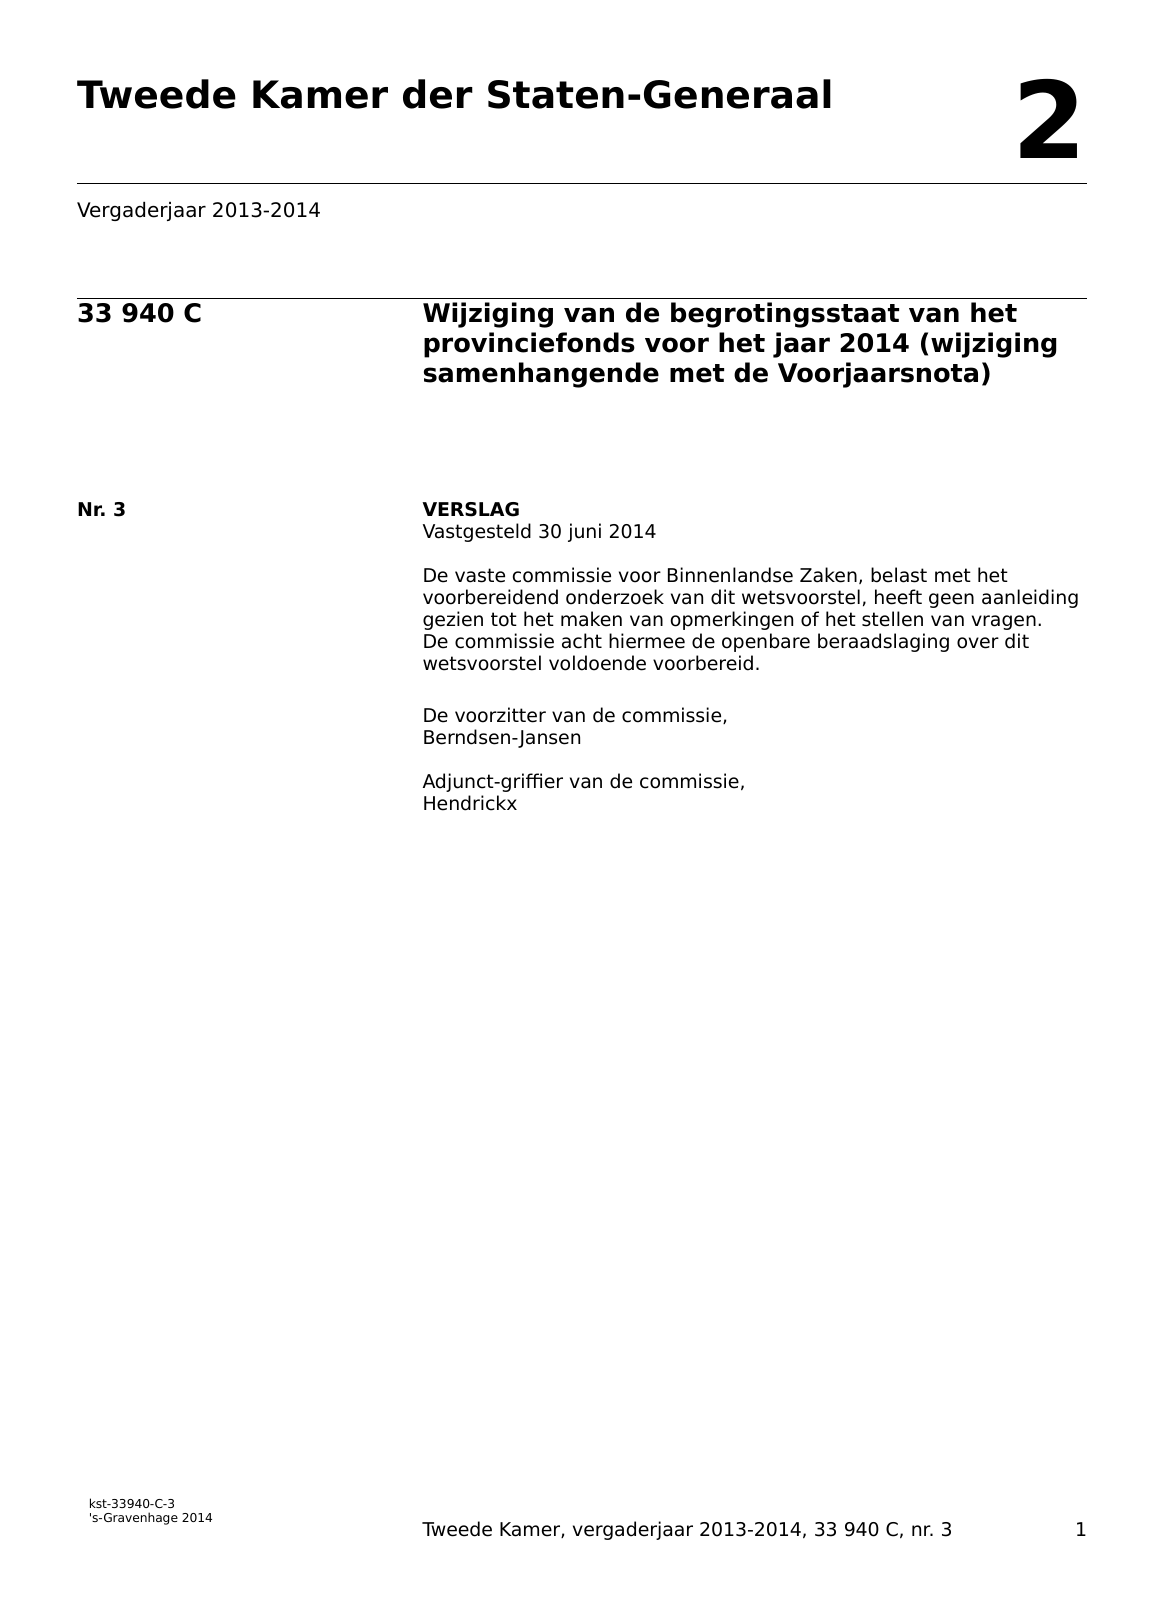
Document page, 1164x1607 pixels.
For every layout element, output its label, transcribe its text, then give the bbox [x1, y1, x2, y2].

text De vaste commissie voor Binnenlandse Zaken, belast met het voorbereidend onderzoek van dit wetsvoorstel, heeft geen aanleiding gezien tot het maken van opmerkingen of het stellen van vragen. [422, 565, 1087, 631]
text De commissie acht hiermee de openbare beraadslaging over dit wetsvoorstel voldoende voorbereid. [422, 631, 1087, 675]
subtitle Nr. 3 VERSLAG [77, 499, 1087, 521]
subtitle 33 940 C Wijziging van de begrotingsstaat van het provinciefonds voor het jaar 2014 (wijziging samenhangende met de Voorjaarsnota) [77, 299, 1087, 388]
text De voorzitter van de commissie, Berndsen-Jansen [422, 705, 1087, 749]
table_cell Vergaderjaar 2013-2014 [77, 184, 1087, 298]
text Adjunct-griffier van de commissie, Hendrickx [422, 771, 1087, 815]
text 's-Gravenhage 2014 [88, 1511, 323, 1525]
text Vastgesteld 30 juni 2014 [422, 521, 1087, 543]
table_header 2 [886, 59, 1087, 183]
table_header Tweede Kamer der Staten-Generaal [77, 59, 886, 183]
text kst-33940-C-3 [88, 1497, 323, 1511]
